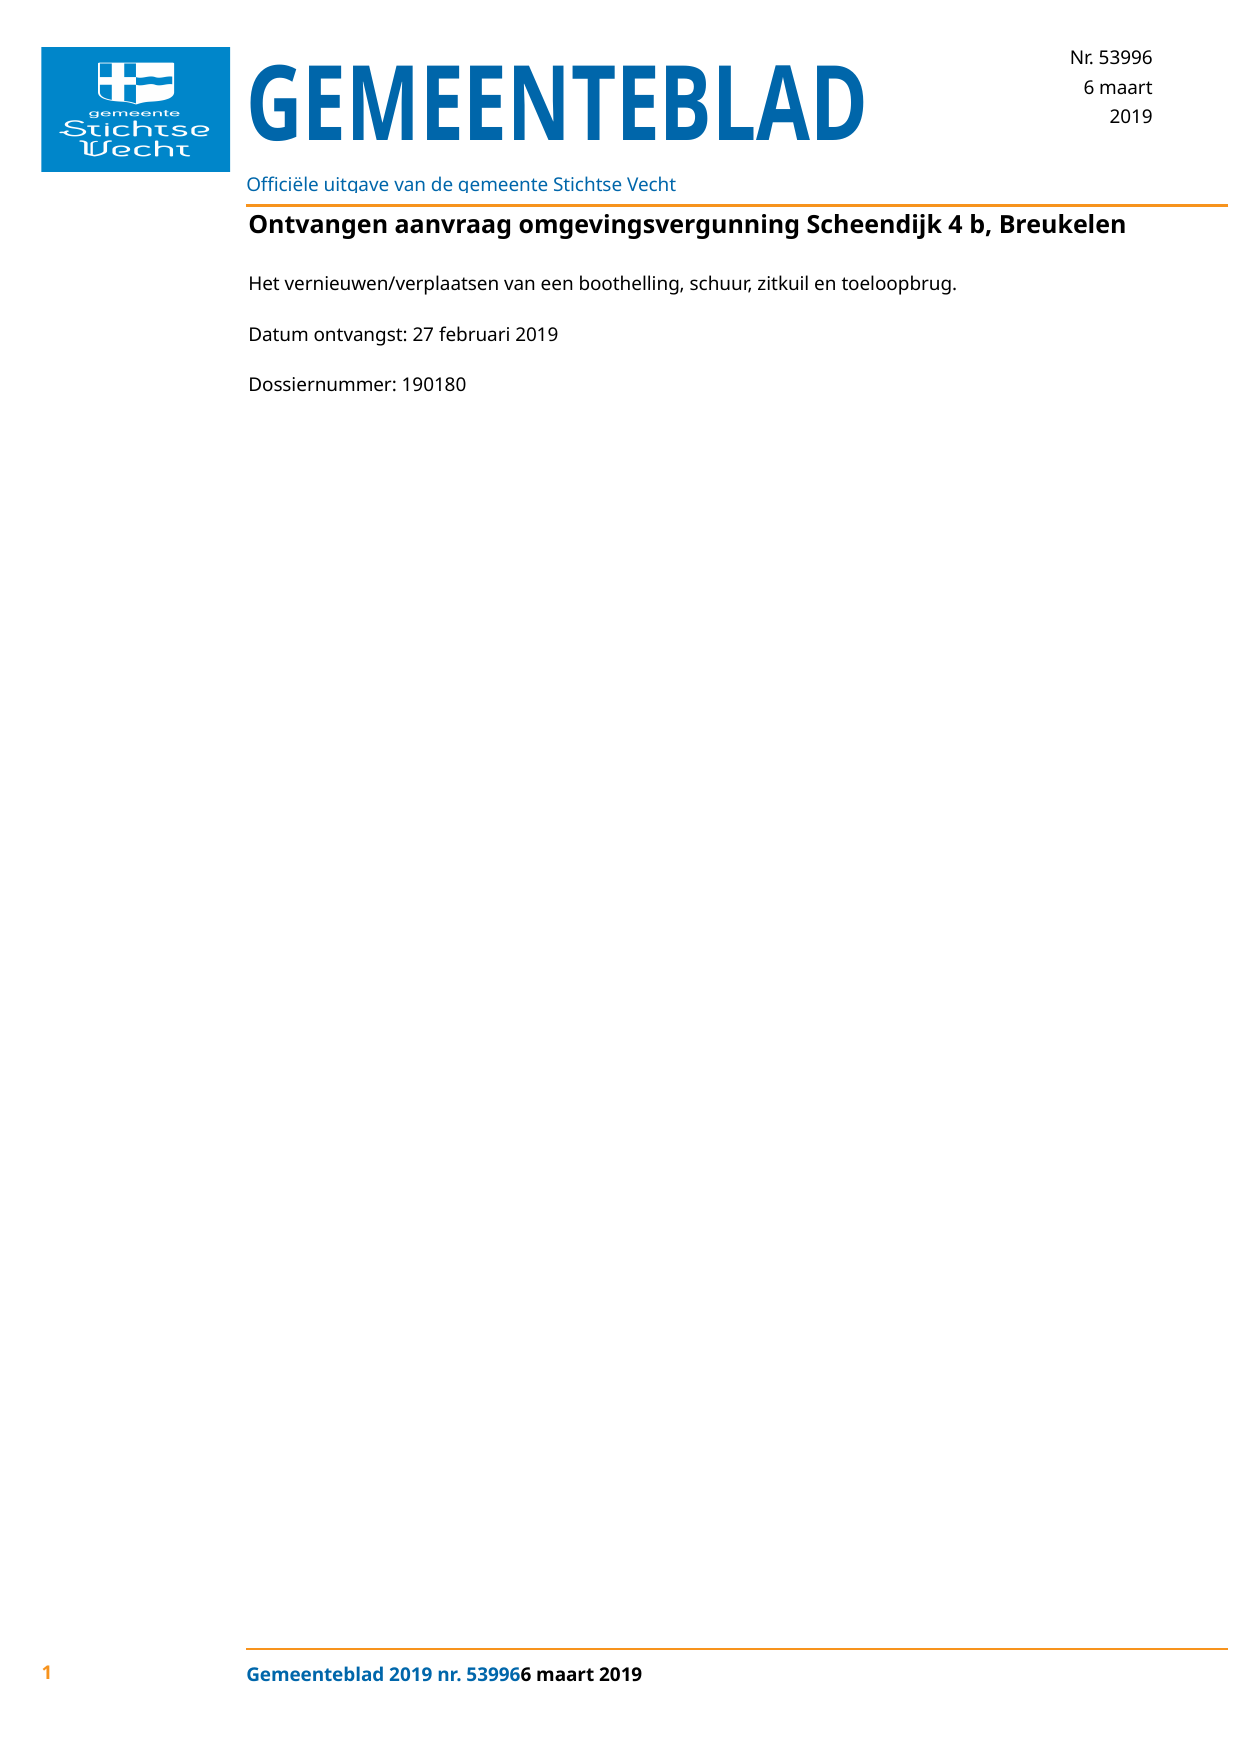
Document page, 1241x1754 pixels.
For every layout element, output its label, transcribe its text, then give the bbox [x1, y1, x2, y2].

text Ontvangen aanvraag omgevingsvergunning Scheendijk 4 b, Breukelen [248, 207, 1152, 241]
picture [99, 63, 135, 101]
text Dossiernummer: 190180 [248, 371, 1152, 397]
picture [137, 63, 174, 103]
text Datum ontvangst: 27 februari 2019 [248, 321, 1152, 346]
text Het vernieuwen/verplaatsen van een boothelling, schuur, zitkuil en toeloopbrug. [248, 270, 1152, 296]
